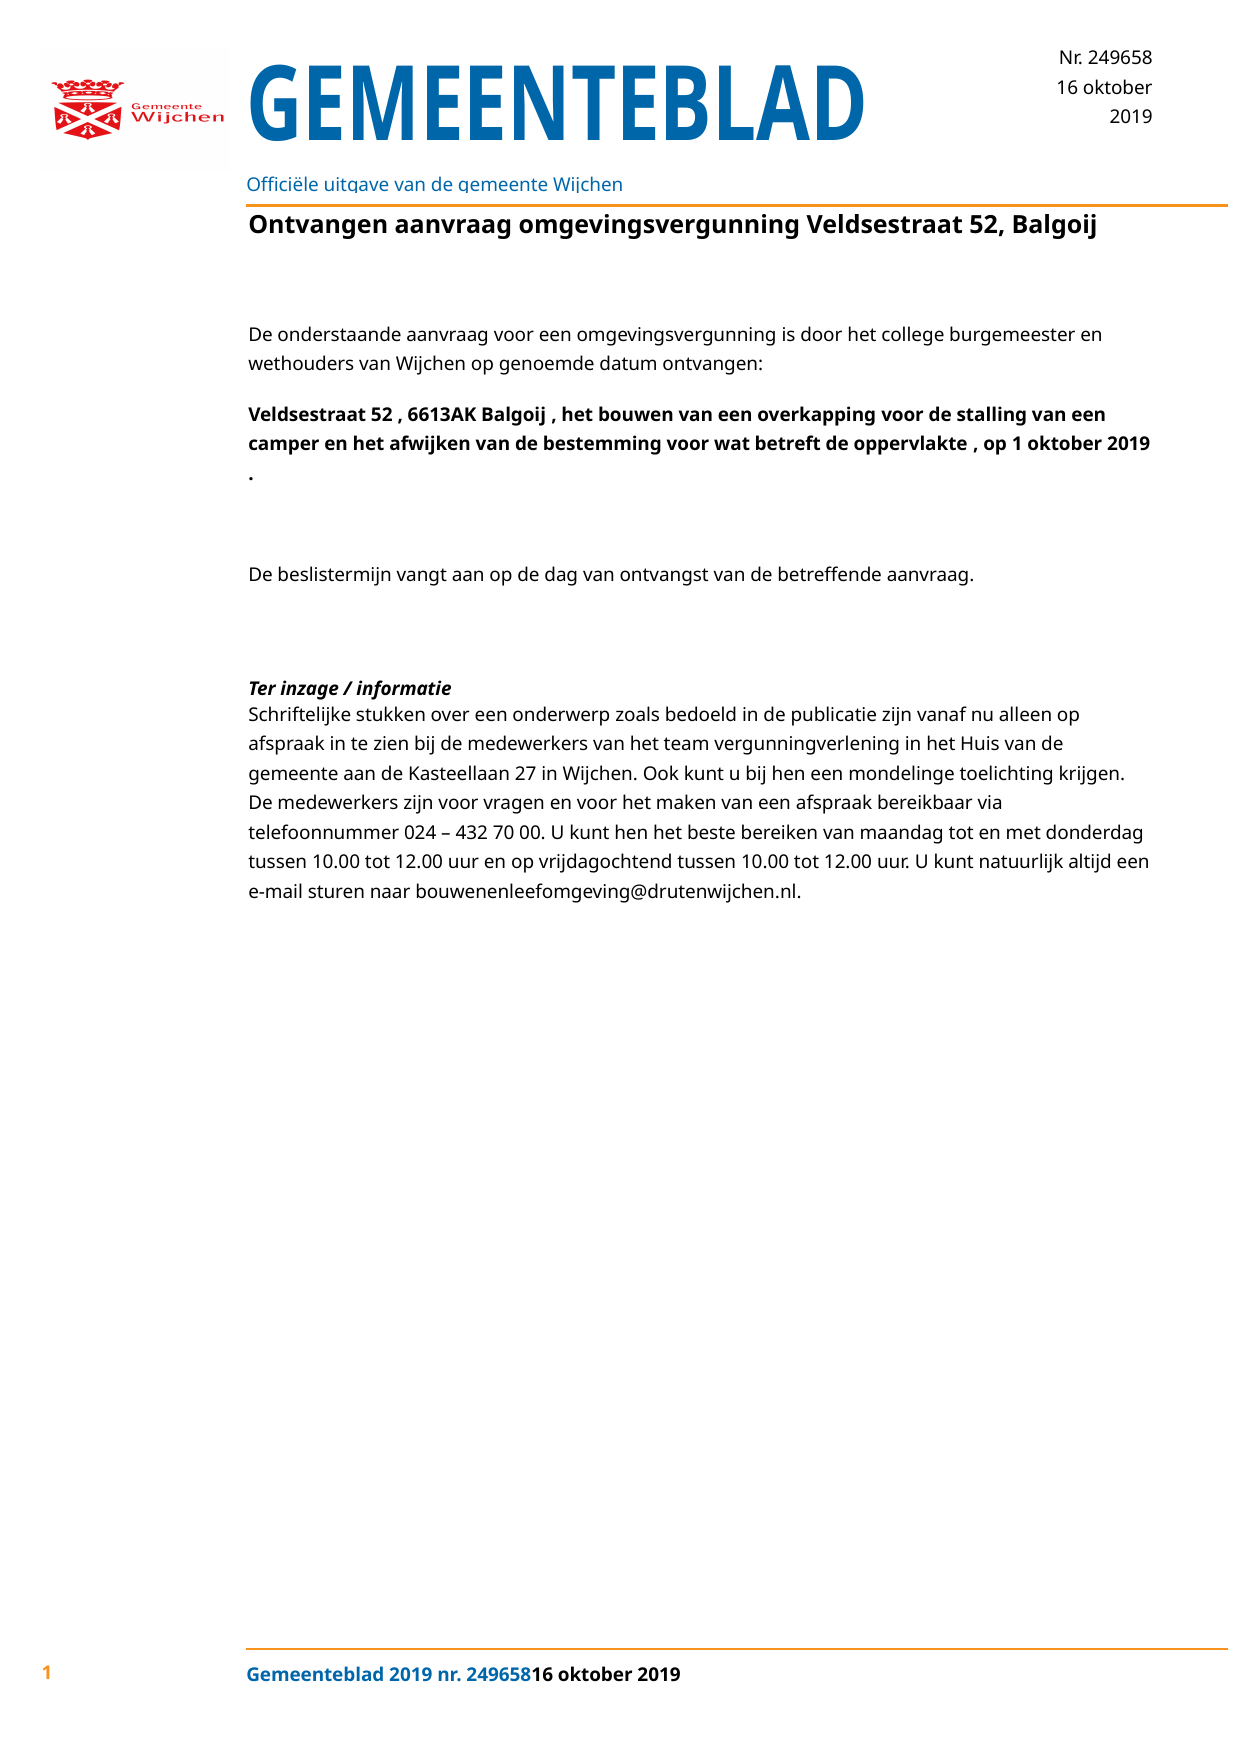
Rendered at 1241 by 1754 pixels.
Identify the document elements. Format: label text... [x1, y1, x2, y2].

picture [41, 47, 231, 172]
text De onderstaande aanvraag voor een omgevingsvergunning is door het college burgemeester en wethouders van Wijchen op genoemde datum ontvangen: [248, 321, 1152, 376]
text Schriftelijke stukken over een onderwerp zoals bedoeld in de publicatie zijn vanaf nu alleen op afspraak in te zien bij de medewerkers van het team vergunningverlening in het Huis van de gemeente aan de Kasteellaan 27 in Wijchen. Ook kunt u bij hen een mondelinge toelichting krijgen. De medewerkers zijn voor vragen en voor het maken van een afspraak bereikbaar via telefoonnummer 024 – 432 70 00. U kunt hen het beste bereiken van maandag tot en met donderdag tussen 10.00 tot 12.00 uur en op vrijdagochtend tussen 10.00 tot 12.00 uur. U kunt natuurlijk altijd een e-mail sturen naar bouwenenleefomgeving@drutenwijchen.nl. [248, 701, 1152, 904]
text Ter inzage / informatie [248, 675, 1152, 701]
text Ontvangen aanvraag omgevingsvergunning Veldsestraat 52, Balgoij [248, 207, 1152, 241]
text Veldsestraat 52 , 6613AK Balgoij , het bouwen van een overkapping voor de stalling van een camper en het afwijken van de bestemming voor wat betreft de oppervlakte , op 1 oktober 2019 . [248, 401, 1152, 486]
text De beslistermijn vangt aan op de dag van ontvangst van de betreffende aanvraag. [248, 561, 1152, 586]
